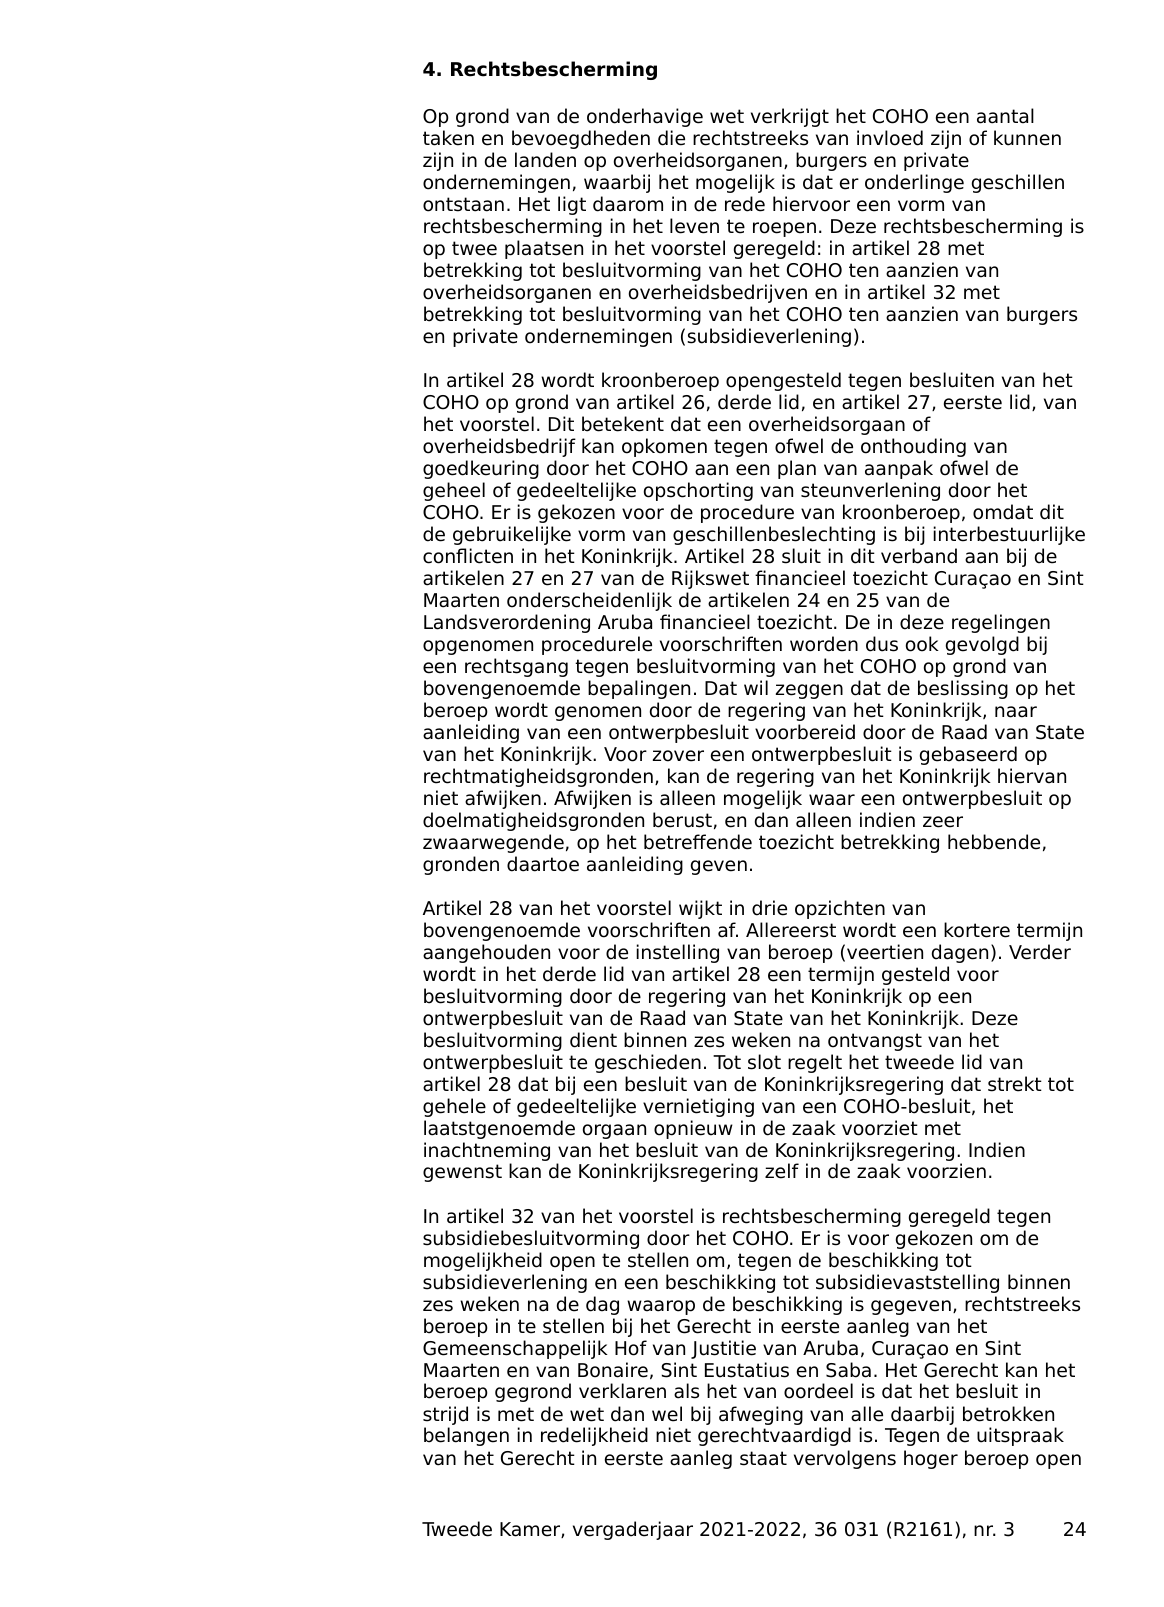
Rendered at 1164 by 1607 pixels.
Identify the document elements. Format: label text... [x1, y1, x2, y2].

text In artikel 32 van het voorstel is rechtsbescherming geregeld tegen subsidiebesluitvorming door het COHO. Er is voor gekozen om de mogelijkheid open te stellen om, tegen de beschikking tot subsidieverlening en een beschikking tot subsidievaststelling binnen zes weken na de dag waarop de beschikking is gegeven, rechtstreeks beroep in te stellen bij het Gerecht in eerste aanleg van het Gemeenschappelijk Hof van Justitie van Aruba, Curaçao en Sint Maarten en van Bonaire, Sint Eustatius en Saba. Het Gerecht kan het beroep gegrond verklaren als het van oordeel is dat het besluit in strijd is met de wet dan wel bij afweging van alle daarbij betrokken belangen in redelijkheid niet gerechtvaardigd is. Tegen de uitspraak van het Gerecht in eerste aanleg staat vervolgens hoger beroep open [422, 1206, 1087, 1469]
text Artikel 28 van het voorstel wijkt in drie opzichten van bovengenoemde voorschriften af. Allereerst wordt een kortere termijn aangehouden voor de instelling van beroep (veertien dagen). Verder wordt in het derde lid van artikel 28 een termijn gesteld voor besluitvorming door de regering van het Koninkrijk op een ontwerpbesluit van de Raad van State van het Koninkrijk. Deze besluitvorming dient binnen zes weken na ontvangst van het ontwerpbesluit te geschieden. Tot slot regelt het tweede lid van artikel 28 dat bij een besluit van de Koninkrijksregering dat strekt tot gehele of gedeeltelijke vernietiging van een COHO-besluit, het laatstgenoemde orgaan opnieuw in de zaak voorziet met inachtneming van het besluit van de Koninkrijksregering. Indien gewenst kan de Koninkrijksregering zelf in de zaak voorzien. [422, 898, 1087, 1183]
subtitle 4. Rechtsbescherming [422, 59, 1087, 81]
text Op grond van de onderhavige wet verkrijgt het COHO een aantal taken en bevoegdheden die rechtstreeks van invloed zijn of kunnen zijn in de landen op overheidsorganen, burgers en private ondernemingen, waarbij het mogelijk is dat er onderlinge geschillen ontstaan. Het ligt daarom in de rede hiervoor een vorm van rechtsbescherming in het leven te roepen. Deze rechtsbescherming is op twee plaatsen in het voorstel geregeld: in artikel 28 met betrekking tot besluitvorming van het COHO ten aanzien van overheidsorganen en overheidsbedrijven en in artikel 32 met betrekking tot besluitvorming van het COHO ten aanzien van burgers en private ondernemingen (subsidieverlening). [422, 106, 1087, 348]
text In artikel 28 wordt kroonberoep opengesteld tegen besluiten van het COHO op grond van artikel 26, derde lid, en artikel 27, eerste lid, van het voorstel. Dit betekent dat een overheidsorgaan of overheidsbedrijf kan opkomen tegen ofwel de onthouding van goedkeuring door het COHO aan een plan van aanpak ofwel de geheel of gedeeltelijke opschorting van steunverlening door het COHO. Er is gekozen voor de procedure van kroonberoep, omdat dit de gebruikelijke vorm van geschillenbeslechting is bij interbestuurlijke conflicten in het Koninkrijk. Artikel 28 sluit in dit verband aan bij de artikelen 27 en 27 van de Rijkswet financieel toezicht Curaçao en Sint Maarten onderscheidenlijk de artikelen 24 en 25 van de Landsverordening Aruba financieel toezicht. De in deze regelingen opgenomen procedurele voorschriften worden dus ook gevolgd bij een rechtsgang tegen besluitvorming van het COHO op grond van bovengenoemde bepalingen. Dat wil zeggen dat de beslissing op het beroep wordt genomen door de regering van het Koninkrijk, naar aanleiding van een ontwerpbesluit voorbereid door de Raad van State van het Koninkrijk. Voor zover een ontwerpbesluit is gebaseerd op rechtmatigheidsgronden, kan de regering van het Koninkrijk hiervan niet afwijken. Afwijken is alleen mogelijk waar een ontwerpbesluit op doelmatigheidsgronden berust, en dan alleen indien zeer zwaarwegende, op het betreffende toezicht betrekking hebbende, gronden daartoe aanleiding geven. [422, 370, 1087, 876]
